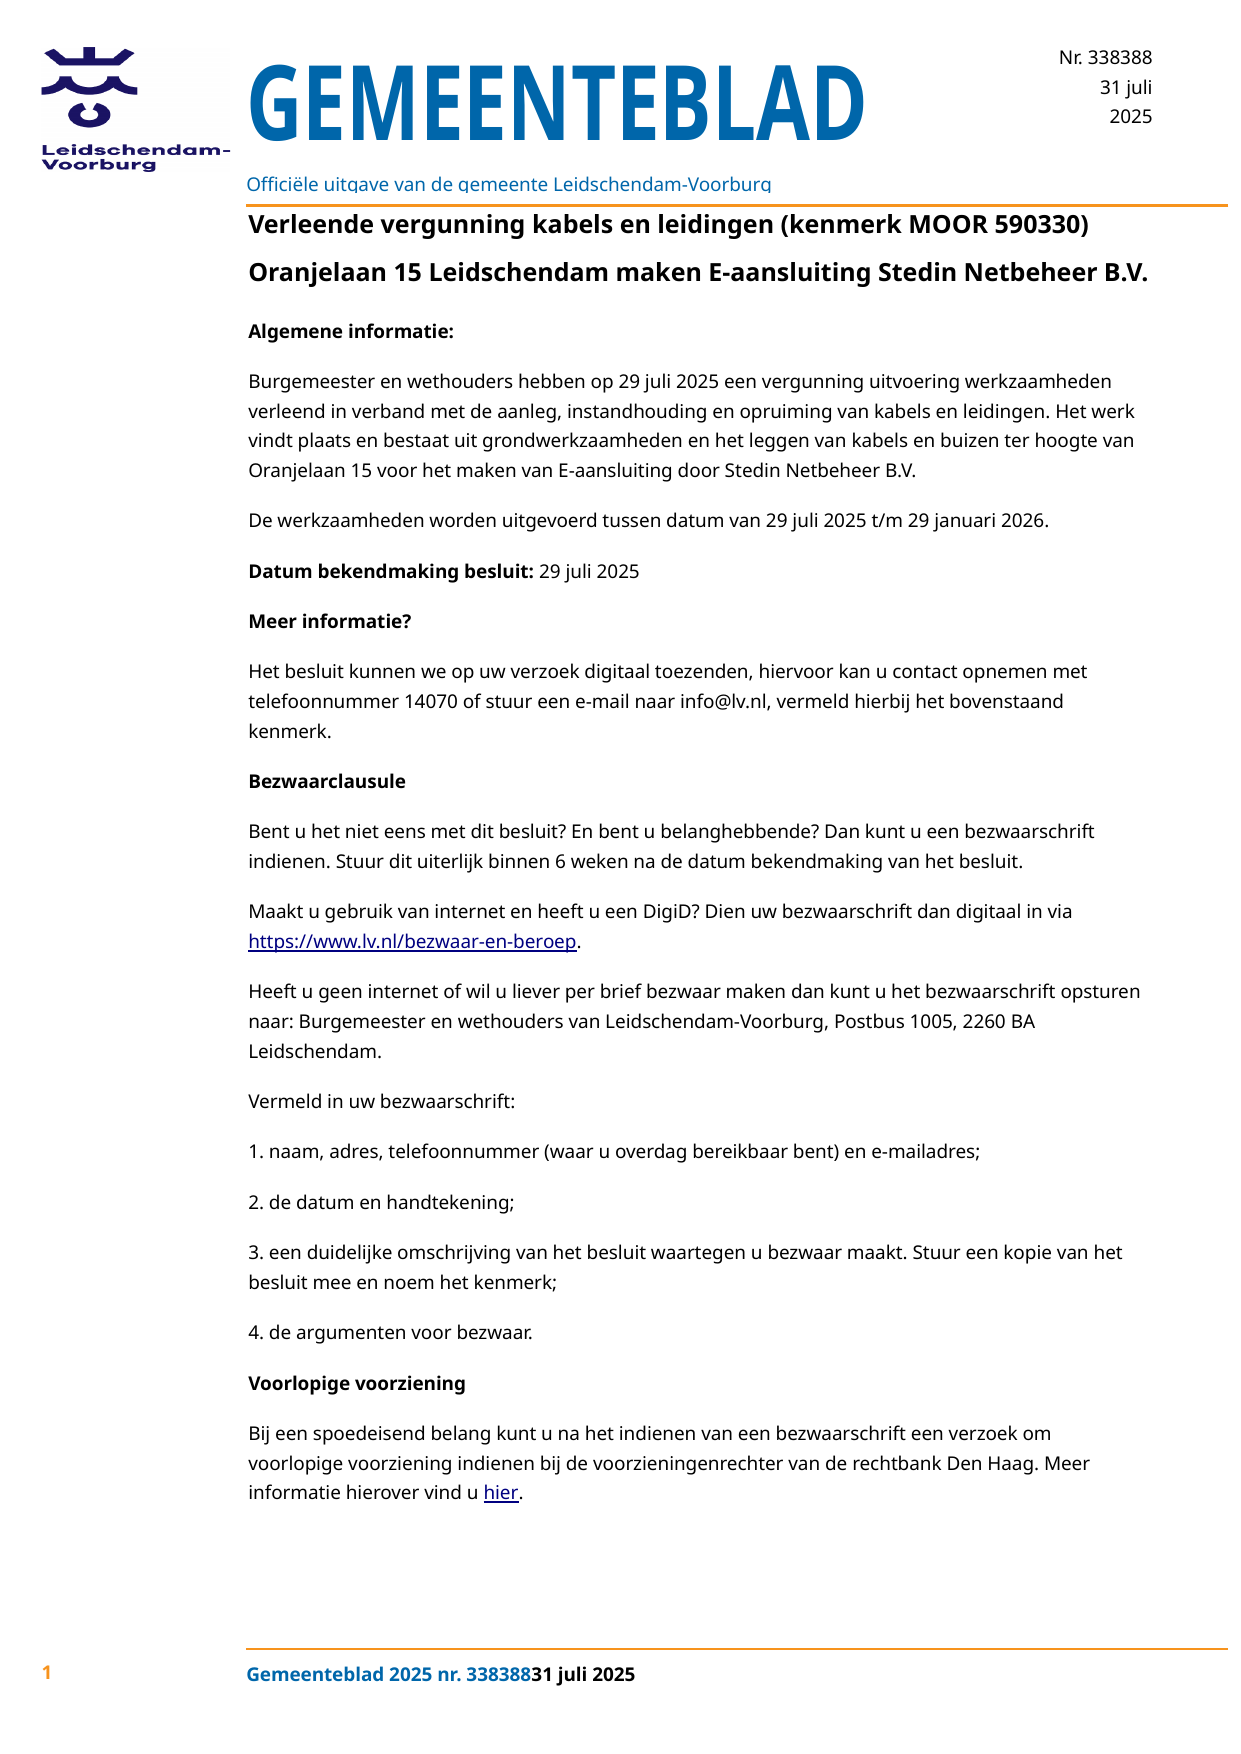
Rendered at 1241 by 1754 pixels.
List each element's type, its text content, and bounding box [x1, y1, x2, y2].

text Burgemeester en wethouders hebben op 29 juli 2025 een vergunning uitvoering werkzaamheden verleend in verband met de aanleg, instandhouding en opruiming van kabels en leidingen. Het werk vindt plaats en bestaat uit grondwerkzaamheden en het leggen van kabels en buizen ter hoogte van Oranjelaan 15 voor het maken van E-aansluiting door Stedin Netbeheer B.V. [248, 368, 1152, 483]
text Voorlopige voorziening [248, 1370, 1152, 1396]
picture [41, 47, 231, 172]
text Vermeld in uw bezwaarschrift: [248, 1088, 1152, 1114]
text De werkzaamheden worden uitgevoerd tussen datum van 29 juli 2025 t/m 29 januari 2026. [248, 507, 1152, 533]
text Verleende vergunning kabels en leidingen (kenmerk MOOR 590330) Oranjelaan 15 Leidschendam maken E-aansluiting Stedin Netbeheer B.V. [248, 207, 1152, 288]
text Bezwaarclausule [248, 768, 1152, 794]
text Bij een spoedeisend belang kunt u na het indienen van een bezwaarschrift een verzoek om voorlopige voorziening indienen bij de voorzieningenrechter van de rechtbank Den Haag. Meer informatie hierover vind u hier. [248, 1420, 1152, 1505]
text Bent u het niet eens met dit besluit? En bent u belanghebbende? Dan kunt u een bezwaarschrift indienen. Stuur dit uiterlijk binnen 6 weken na de datum bekendmaking van het besluit. [248, 819, 1152, 874]
text Het besluit kunnen we op uw verzoek digitaal toezenden, hiervoor kan u contact opnemen met telefoonnummer 14070 of stuur een e-mail naar info@lv.nl, vermeld hierbij het bovenstaand kenmerk. [248, 659, 1152, 744]
text Datum bekendmaking besluit: 29 juli 2025 [248, 558, 1152, 584]
text Heeft u geen internet of wil u liever per brief bezwaar maken dan kunt u het bezwaarschrift opsturen naar: Burgemeester en wethouders van Leidschendam-Voorburg, Postbus 1005, 2260 BA Leidschendam. [248, 979, 1152, 1064]
text 2. de datum en handtekening; [248, 1189, 1152, 1215]
text Algemene informatie: [248, 318, 1152, 344]
text Meer informatie? [248, 608, 1152, 634]
text 4. de argumenten voor bezwaar. [248, 1319, 1152, 1345]
text 3. een duidelijke omschrijving van het besluit waartegen u bezwaar maakt. Stuur een kopie van het besluit mee en noem het kenmerk; [248, 1239, 1152, 1295]
text Maakt u gebruik van internet en heeft u een DigiD? Dien uw bezwaarschrift dan digitaal in via https://www.lv.nl/bezwaar-en-beroep. [248, 899, 1152, 954]
text 1. naam, adres, telefoonnummer (waar u overdag bereikbaar bent) en e-mailadres; [248, 1139, 1152, 1164]
